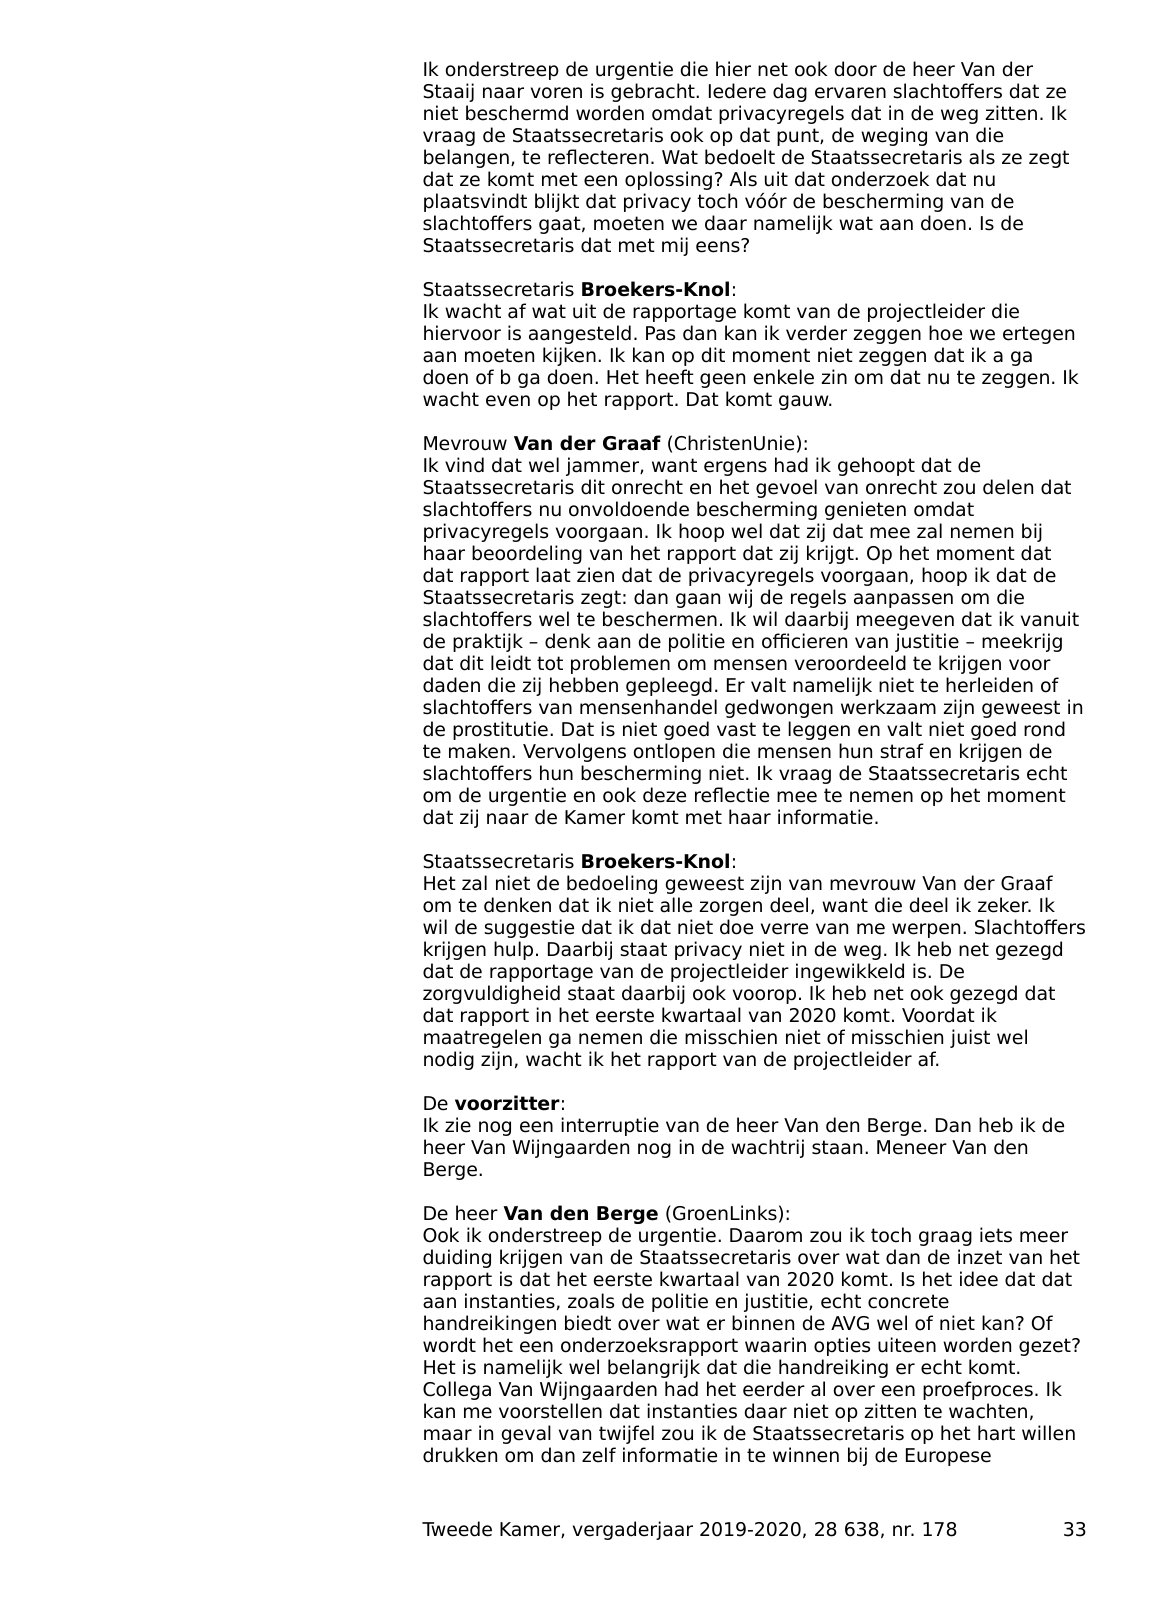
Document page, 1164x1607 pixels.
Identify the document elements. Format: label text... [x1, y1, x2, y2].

text De heer Van den Berge (GroenLinks): [422, 1203, 1087, 1225]
text Mevrouw Van der Graaf (ChristenUnie): [422, 433, 1087, 455]
text De voorzitter: [422, 1093, 1087, 1115]
text Het zal niet de bedoeling geweest zijn van mevrouw Van der Graaf om te denken dat ik niet alle zorgen deel, want die deel ik zeker. Ik wil de suggestie dat ik dat niet doe verre van me werpen. Slachtoffers krijgen hulp. Daarbij staat privacy niet in de weg. Ik heb net gezegd dat de rapportage van de projectleider ingewikkeld is. De zorgvuldigheid staat daarbij ook voorop. Ik heb net ook gezegd dat dat rapport in het eerste kwartaal van 2020 komt. Voordat ik maatregelen ga nemen die misschien niet of misschien juist wel nodig zijn, wacht ik het rapport van de projectleider af. [422, 873, 1087, 1071]
text Ook ik onderstreep de urgentie. Daarom zou ik toch graag iets meer duiding krijgen van de Staatssecretaris over wat dan de inzet van het rapport is dat het eerste kwartaal van 2020 komt. Is het idee dat dat aan instanties, zoals de politie en justitie, echt concrete handreikingen biedt over wat er binnen de AVG wel of niet kan? Of wordt het een onderzoeksrapport waarin opties uiteen worden gezet? Het is namelijk wel belangrijk dat die handreiking er echt komt. Collega Van Wijngaarden had het eerder al over een proefproces. Ik kan me voorstellen dat instanties daar niet op zitten te wachten, maar in geval van twijfel zou ik de Staatssecretaris op het hart willen drukken om dan zelf informatie in te winnen bij de Europese [422, 1225, 1087, 1467]
text Ik onderstreep de urgentie die hier net ook door de heer Van der Staaij naar voren is gebracht. Iedere dag ervaren slachtoffers dat ze niet beschermd worden omdat privacyregels dat in de weg zitten. Ik vraag de Staatssecretaris ook op dat punt, de weging van die belangen, te reflecteren. Wat bedoelt de Staatssecretaris als ze zegt dat ze komt met een oplossing? Als uit dat onderzoek dat nu plaatsvindt blijkt dat privacy toch vóór de bescherming van de slachtoffers gaat, moeten we daar namelijk wat aan doen. Is de Staatssecretaris dat met mij eens? [422, 59, 1087, 257]
text Ik zie nog een interruptie van de heer Van den Berge. Dan heb ik de heer Van Wijngaarden nog in de wachtrij staan. Meneer Van den Berge. [422, 1115, 1087, 1181]
text Staatssecretaris Broekers-Knol: [422, 851, 1087, 873]
text Ik vind dat wel jammer, want ergens had ik gehoopt dat de Staatssecretaris dit onrecht en het gevoel van onrecht zou delen dat slachtoffers nu onvoldoende bescherming genieten omdat privacyregels voorgaan. Ik hoop wel dat zij dat mee zal nemen bij haar beoordeling van het rapport dat zij krijgt. Op het moment dat dat rapport laat zien dat de privacyregels voorgaan, hoop ik dat de Staatssecretaris zegt: dan gaan wij de regels aanpassen om die slachtoffers wel te beschermen. Ik wil daarbij meegeven dat ik vanuit de praktijk – denk aan de politie en officieren van justitie – meekrijg dat dit leidt tot problemen om mensen veroordeeld te krijgen voor daden die zij hebben gepleegd. Er valt namelijk niet te herleiden of slachtoffers van mensenhandel gedwongen werkzaam zijn geweest in de prostitutie. Dat is niet goed vast te leggen en valt niet goed rond te maken. Vervolgens ontlopen die mensen hun straf en krijgen de slachtoffers hun bescherming niet. Ik vraag de Staatssecretaris echt om de urgentie en ook deze reflectie mee te nemen op het moment dat zij naar de Kamer komt met haar informatie. [422, 455, 1087, 829]
text Ik wacht af wat uit de rapportage komt van de projectleider die hiervoor is aangesteld. Pas dan kan ik verder zeggen hoe we ertegen aan moeten kijken. Ik kan op dit moment niet zeggen dat ik a ga doen of b ga doen. Het heeft geen enkele zin om dat nu te zeggen. Ik wacht even op het rapport. Dat komt gauw. [422, 301, 1087, 411]
text Staatssecretaris Broekers-Knol: [422, 279, 1087, 301]
